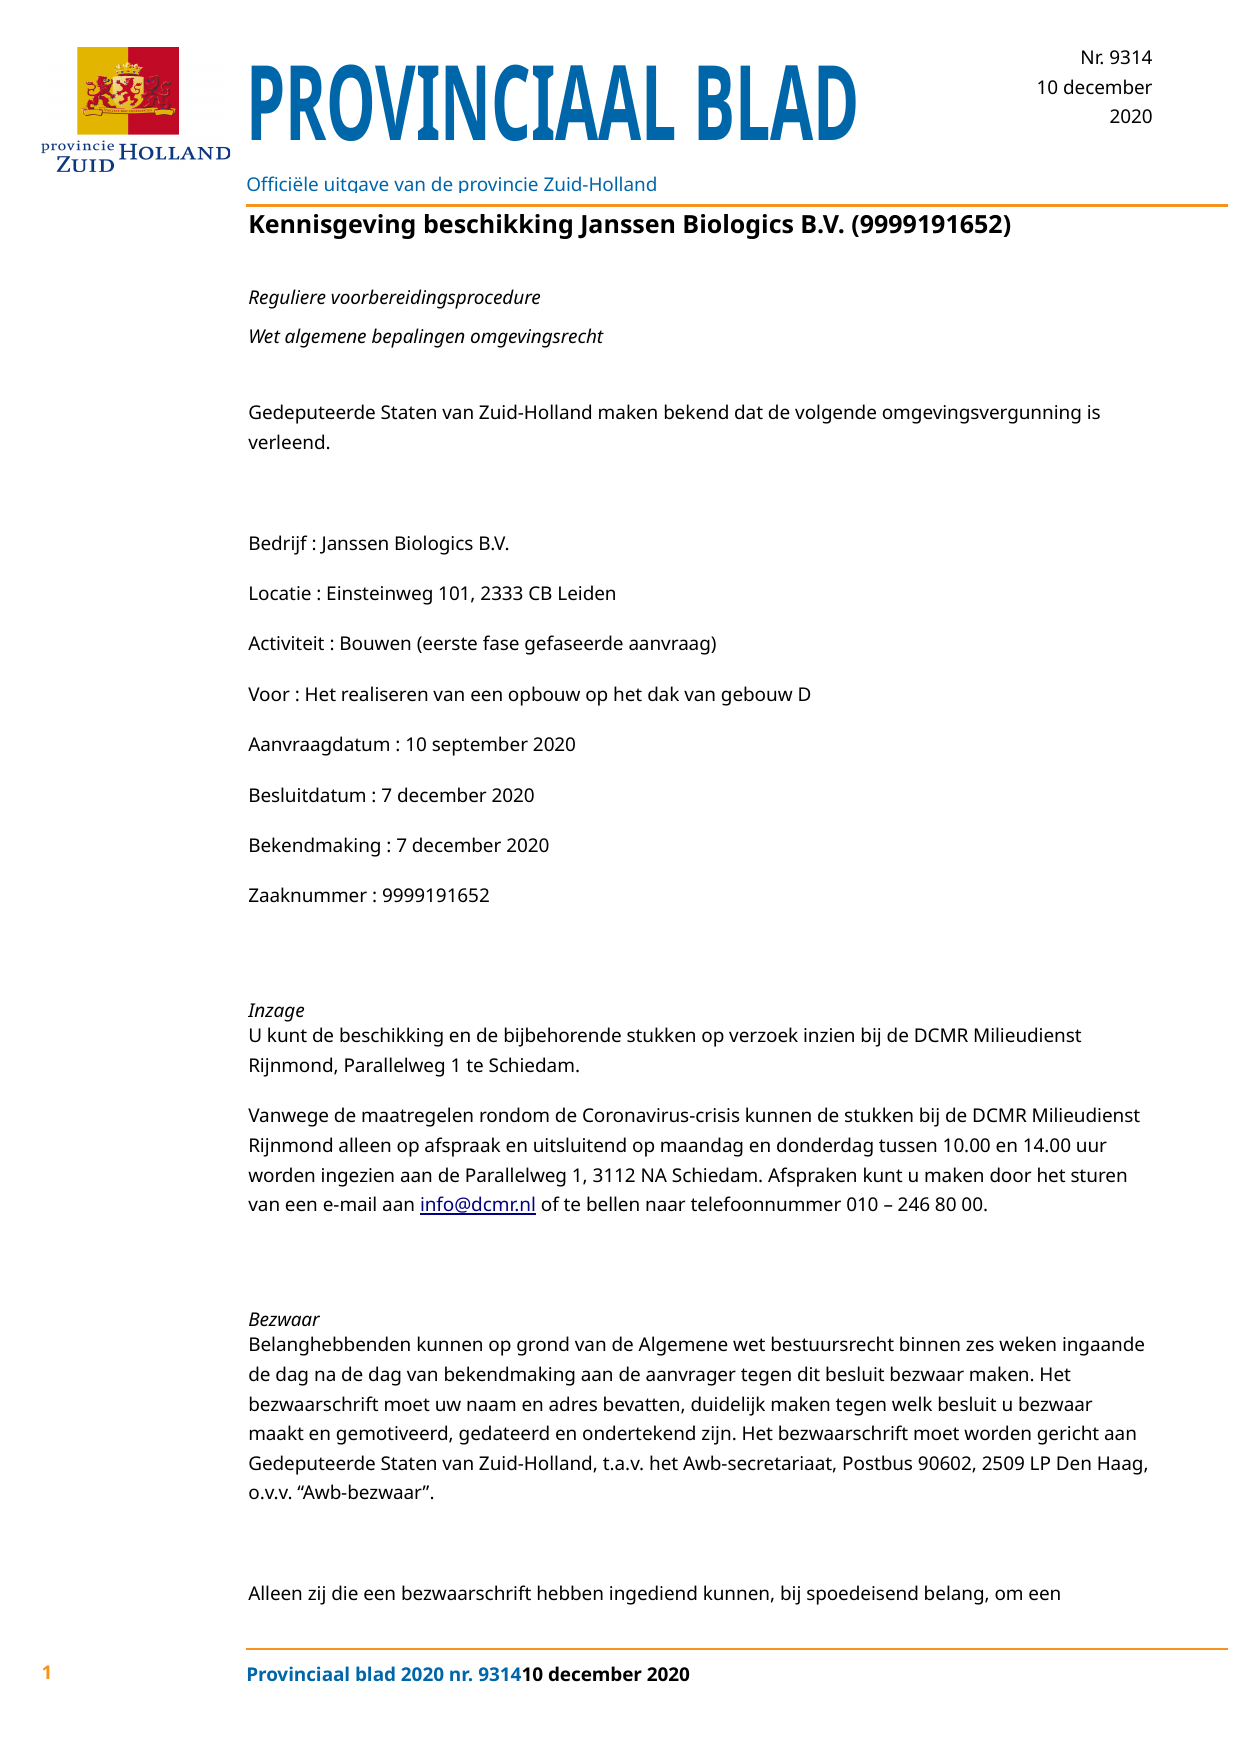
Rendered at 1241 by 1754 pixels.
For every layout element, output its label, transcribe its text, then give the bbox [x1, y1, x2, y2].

text Bedrijf : Janssen Biologics B.V. [248, 530, 1152, 555]
text Bezwaar [248, 1306, 1152, 1332]
text Locatie : Einsteinweg 101, 2333 CB Leiden [248, 580, 1152, 606]
text Besluitdatum : 7 december 2020 [248, 782, 1152, 807]
text Reguliere voorbereidingsprocedure [248, 284, 1152, 309]
text Bekendmaking : 7 december 2020 [248, 832, 1152, 858]
text Kennisgeving beschikking Janssen Biologics B.V. (9999191652) [248, 207, 1152, 241]
text Gedeputeerde Staten van Zuid-Holland maken bekend dat de volgende omgevingsvergunning is verleend. [248, 399, 1152, 454]
text Alleen zij die een bezwaarschrift hebben ingediend kunnen, bij spoedeisend belang, om een [248, 1580, 1152, 1606]
text Zaaknummer : 9999191652 [248, 883, 1152, 908]
text Belanghebbenden kunnen op grond van de Algemene wet bestuursrecht binnen zes weken ingaande de dag na de dag van bekendmaking aan de aanvrager tegen dit besluit bezwaar maken. Het bezwaarschrift moet uw naam en adres bevatten, duidelijk maken tegen welk besluit u bezwaar maakt en gemotiveerd, gedateerd en ondertekend zijn. Het bezwaarschrift moet worden gericht aan Gedeputeerde Staten van Zuid-Holland, t.a.v. het Awb-secretariaat, Postbus 90602, 2509 LP Den Haag, o.v.v. “Awb-bezwaar”. [248, 1332, 1152, 1505]
text Wet algemene bepalingen omgevingsrecht [248, 323, 1152, 349]
text Inzage [248, 997, 1152, 1023]
text Activiteit : Bouwen (eerste fase gefaseerde aanvraag) [248, 631, 1152, 656]
text Voor : Het realiseren van een opbouw op het dak van gebouw D [248, 681, 1152, 707]
text Aanvraagdatum : 10 september 2020 [248, 731, 1152, 757]
text Vanwege de maatregelen rondom de Coronavirus-crisis kunnen de stukken bij de DCMR Milieudienst Rijnmond alleen op afspraak en uitsluitend op maandag en donderdag tussen 10.00 en 14.00 uur worden ingezien aan de Parallelweg 1, 3112 NA Schiedam. Afspraken kunt u maken door het sturen van een e-mail aan info@dcmr.nl of te bellen naar telefoonnummer 010 – 246 80 00. [248, 1103, 1152, 1217]
text U kunt de beschikking en de bijbehorende stukken op verzoek inzien bij de DCMR Milieudienst Rijnmond, Parallelweg 1 te Schiedam. [248, 1023, 1152, 1078]
picture [41, 47, 231, 172]
